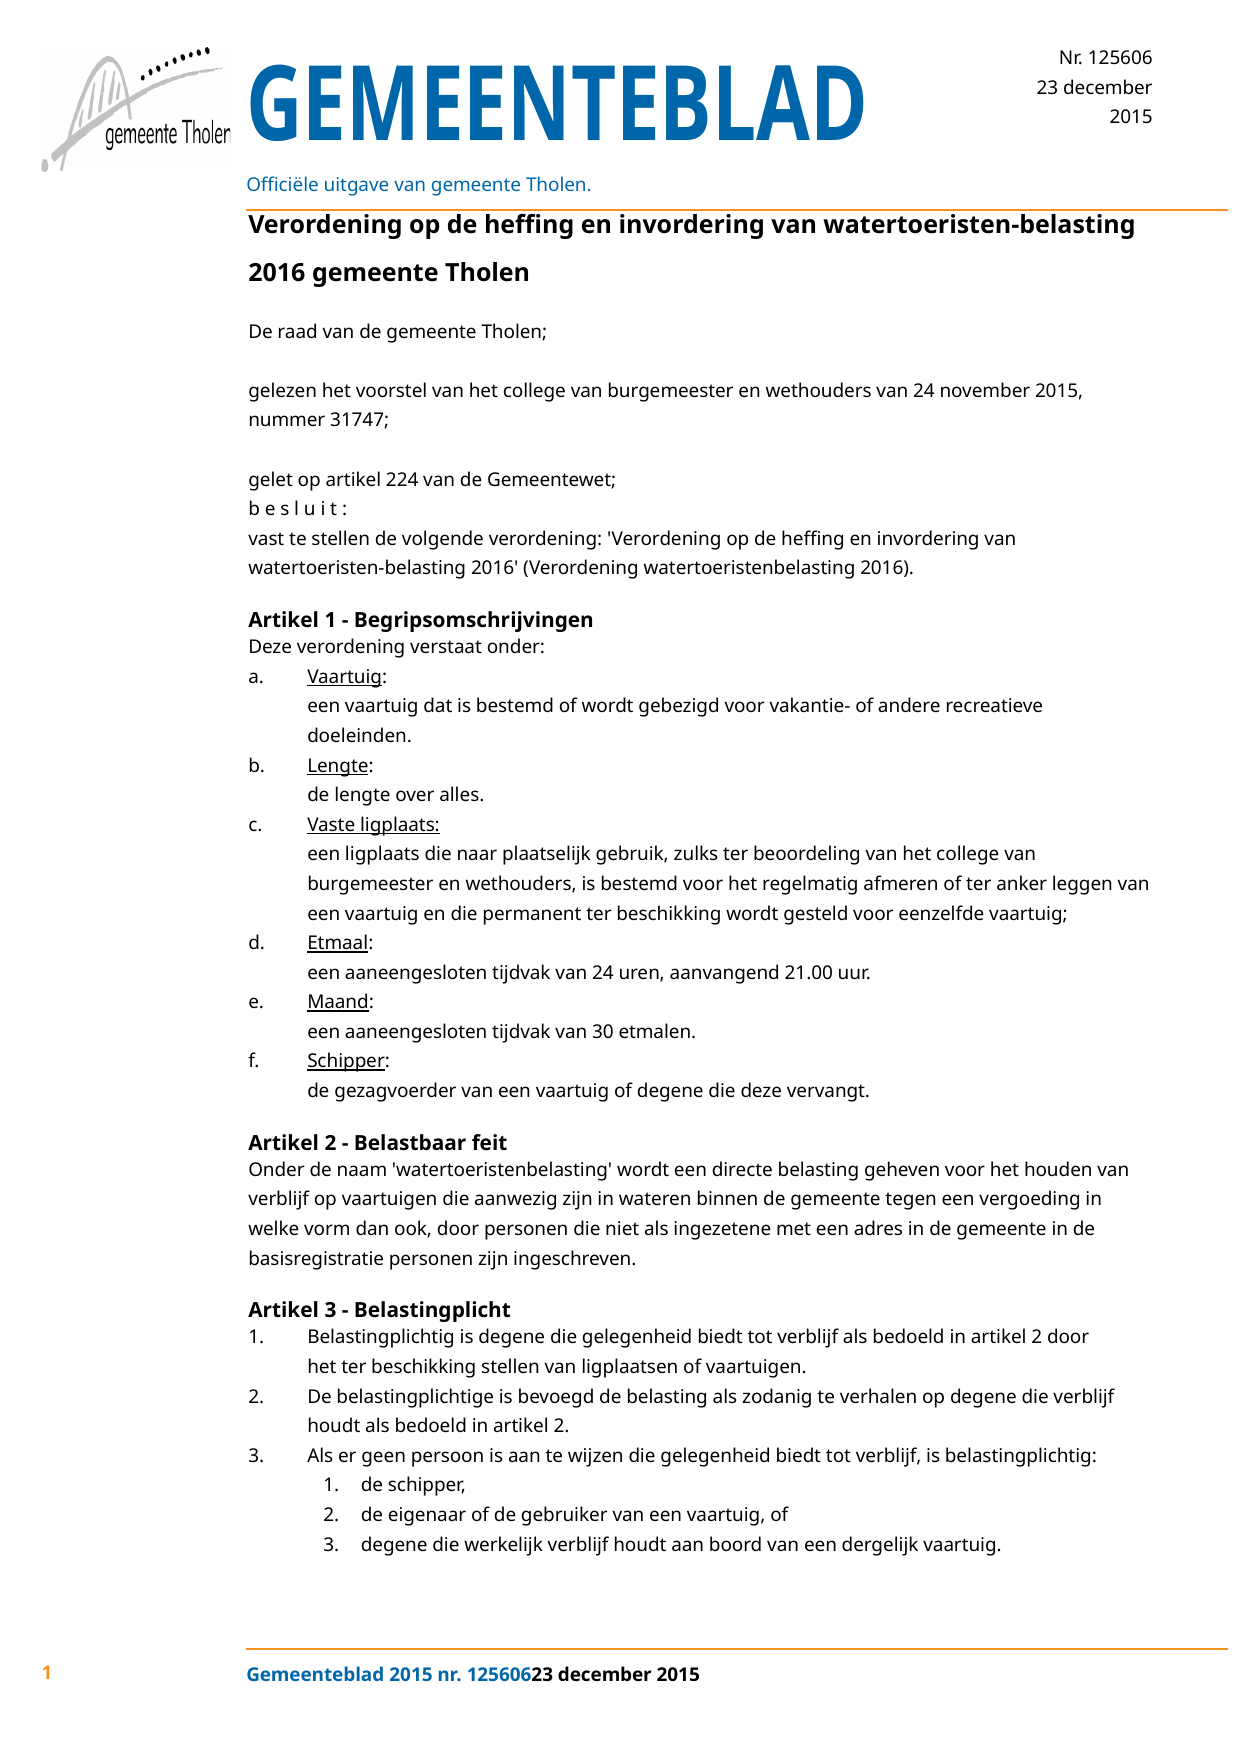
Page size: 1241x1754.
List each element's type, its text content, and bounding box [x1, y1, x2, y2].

list Als er geen persoon is aan te wijzen die gelegenheid biedt tot verblijf, is belastingplichtig: [248, 1442, 1152, 1468]
text Onder de naam 'watertoeristenbelasting' wordt een directe belasting geheven voor het houden van verblijf op vaartuigen die aanwezig zijn in wateren binnen de gemeente tegen een vergoeding in welke vorm dan ook, door personen die niet als ingezetene met een adres in de gemeente in de basisregistratie personen zijn ingeschreven. [248, 1156, 1152, 1271]
text Artikel 1 - Begripsomschrijvingen [248, 605, 1152, 633]
text Artikel 3 - Belastingplicht [248, 1295, 1152, 1324]
list De belastingplichtige is bevoegd de belasting als zodanig te verhalen op degene die verblijf houdt als bedoeld in artikel 2. [248, 1383, 1152, 1438]
text Artikel 2 - Belastbaar feit [248, 1128, 1152, 1156]
list een aaneengesloten tijdvak van 24 uren, aanvangend 21.00 uur. [248, 959, 1152, 984]
picture [41, 47, 231, 172]
text vast te stellen de volgende verordening: 'Verordening op de heffing en invordering van watertoeristen-belasting 2016' (Verordening watertoeristenbelasting 2016). [248, 525, 1152, 580]
list een aaneengesloten tijdvak van 30 etmalen. [248, 1018, 1152, 1044]
list Schipper: [248, 1048, 1152, 1073]
text b e s l u i t : [248, 495, 1152, 521]
list Vaartuig: [248, 663, 1152, 689]
list de schipper, [323, 1472, 1152, 1497]
text gelet op artikel 224 van de Gemeentewet; [248, 466, 1152, 492]
list de lengte over alles. [248, 781, 1152, 807]
list Vaste ligplaats: [248, 811, 1152, 837]
list Lengte: [248, 752, 1152, 777]
text Deze verordening verstaat onder: [248, 633, 1152, 659]
text De raad van de gemeente Tholen; [248, 318, 1152, 344]
list Maand: [248, 988, 1152, 1014]
list de gezagvoerder van een vaartuig of degene die deze vervangt. [248, 1077, 1152, 1103]
list Belastingplichtig is degene die gelegenheid biedt tot verblijf als bedoeld in artikel 2 door het ter beschikking stellen van ligplaatsen of vaartuigen. [248, 1324, 1152, 1379]
text Verordening op de heffing en invordering van watertoeristen-belasting 2016 gemeente Tholen [248, 211, 1152, 288]
list degene die werkelijk verblijf houdt aan boord van een dergelijk vaartuig. [323, 1531, 1152, 1556]
list Etmaal: [248, 929, 1152, 955]
list een vaartuig dat is bestemd of wordt gebezigd voor vakantie- of andere recreatieve doeleinden. [248, 693, 1152, 748]
list een ligplaats die naar plaatselijk gebruik, zulks ter beoordeling van het college van burgemeester en wethouders, is bestemd voor het regelmatig afmeren of ter anker leggen van een vaartuig en die permanent ter beschikking wordt gesteld voor eenzelfde vaartuig; [248, 841, 1152, 925]
list de eigenaar of de gebruiker van een vaartuig, of [323, 1501, 1152, 1527]
text gelezen het voorstel van het college van burgemeester en wethouders van 24 november 2015, nummer 31747; [248, 377, 1152, 432]
